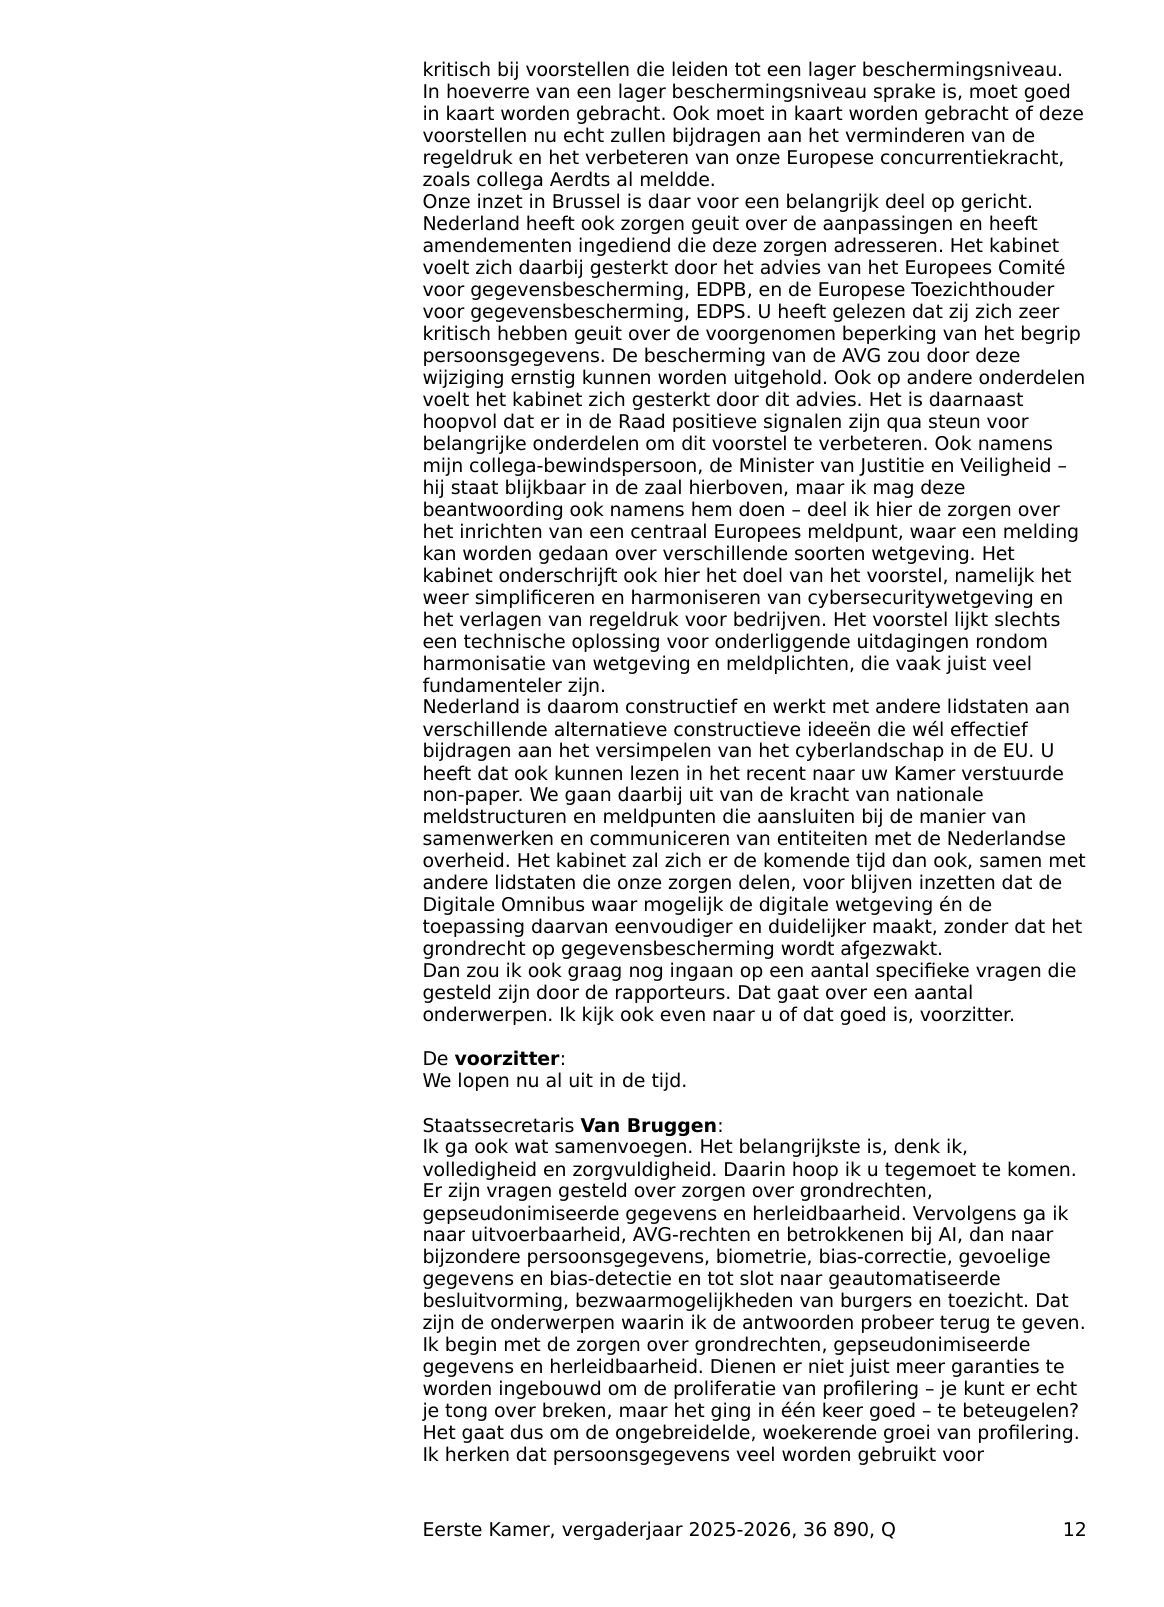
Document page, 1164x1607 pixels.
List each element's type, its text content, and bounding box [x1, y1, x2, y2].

text Ik begin met de zorgen over grondrechten, gepseudonimiseerde gegevens en herleidbaarheid. Dienen er niet juist meer garanties te worden ingebouwd om de proliferatie van profilering – je kunt er echt je tong over breken, maar het ging in één keer goed – te beteugelen? Het gaat dus om de ongebreidelde, woekerende groei van profilering. Ik herken dat persoonsgegevens veel worden gebruikt voor [422, 1334, 1087, 1466]
text Nederland is daarom constructief en werkt met andere lidstaten aan verschillende alternatieve constructieve ideeën die wél effectief bijdragen aan het versimpelen van het cyberlandschap in de EU. U heeft dat ook kunnen lezen in het recent naar uw Kamer verstuurde non-paper. We gaan daarbij uit van de kracht van nationale meldstructuren en meldpunten die aansluiten bij de manier van samenwerken en communiceren van entiteiten met de Nederlandse overheid. Het kabinet zal zich er de komende tijd dan ook, samen met andere lidstaten die onze zorgen delen, voor blijven inzetten dat de Digitale Omnibus waar mogelijk de digitale wetgeving én de toepassing daarvan eenvoudiger en duidelijker maakt, zonder dat het grondrecht op gegevensbescherming wordt afgezwakt. [422, 696, 1087, 960]
text kritisch bij voorstellen die leiden tot een lager beschermingsniveau. In hoeverre van een lager beschermingsniveau sprake is, moet goed in kaart worden gebracht. Ook moet in kaart worden gebracht of deze voorstellen nu echt zullen bijdragen aan het verminderen van de regeldruk en het verbeteren van onze Europese concurrentiekracht, zoals collega Aerdts al meldde. [422, 59, 1087, 191]
text Staatssecretaris Van Bruggen: [422, 1114, 1087, 1136]
text Onze inzet in Brussel is daar voor een belangrijk deel op gericht. Nederland heeft ook zorgen geuit over de aanpassingen en heeft amendementen ingediend die deze zorgen adresseren. Het kabinet voelt zich daarbij gesterkt door het advies van het Europees Comité voor gegevensbescherming, EDPB, en de Europese Toezichthouder voor gegevensbescherming, EDPS. U heeft gelezen dat zij zich zeer kritisch hebben geuit over de voorgenomen beperking van het begrip persoonsgegevens. De bescherming van de AVG zou door deze wijziging ernstig kunnen worden uitgehold. Ook op andere onderdelen voelt het kabinet zich gesterkt door dit advies. Het is daarnaast hoopvol dat er in de Raad positieve signalen zijn qua steun voor belangrijke onderdelen om dit voorstel te verbeteren. Ook namens mijn collega-bewindspersoon, de Minister van Justitie en Veiligheid – hij staat blijkbaar in de zaal hierboven, maar ik mag deze beantwoording ook namens hem doen – deel ik hier de zorgen over het inrichten van een centraal Europees meldpunt, waar een melding kan worden gedaan over verschillende soorten wetgeving. Het kabinet onderschrijft ook hier het doel van het voorstel, namelijk het weer simplificeren en harmoniseren van cybersecuritywetgeving en het verlagen van regeldruk voor bedrijven. Het voorstel lijkt slechts een technische oplossing voor onderliggende uitdagingen rondom harmonisatie van wetgeving en meldplichten, die vaak juist veel fundamenteler zijn. [422, 191, 1087, 696]
text Ik ga ook wat samenvoegen. Het belangrijkste is, denk ik, volledigheid en zorgvuldigheid. Daarin hoop ik u tegemoet te komen. Er zijn vragen gesteld over zorgen over grondrechten, gepseudonimiseerde gegevens en herleidbaarheid. Vervolgens ga ik naar uitvoerbaarheid, AVG-rechten en betrokkenen bij AI, dan naar bijzondere persoonsgegevens, biometrie, bias-correctie, gevoelige gegevens en bias-detectie en tot slot naar geautomatiseerde besluitvorming, bezwaarmogelijkheden van burgers en toezicht. Dat zijn de onderwerpen waarin ik de antwoorden probeer terug te geven. [422, 1136, 1087, 1334]
text Dan zou ik ook graag nog ingaan op een aantal specifieke vragen die gesteld zijn door de rapporteurs. Dat gaat over een aantal onderwerpen. Ik kijk ook even naar u of dat goed is, voorzitter. [422, 960, 1087, 1026]
text We lopen nu al uit in de tijd. [422, 1070, 1087, 1092]
text De voorzitter: [422, 1048, 1087, 1070]
